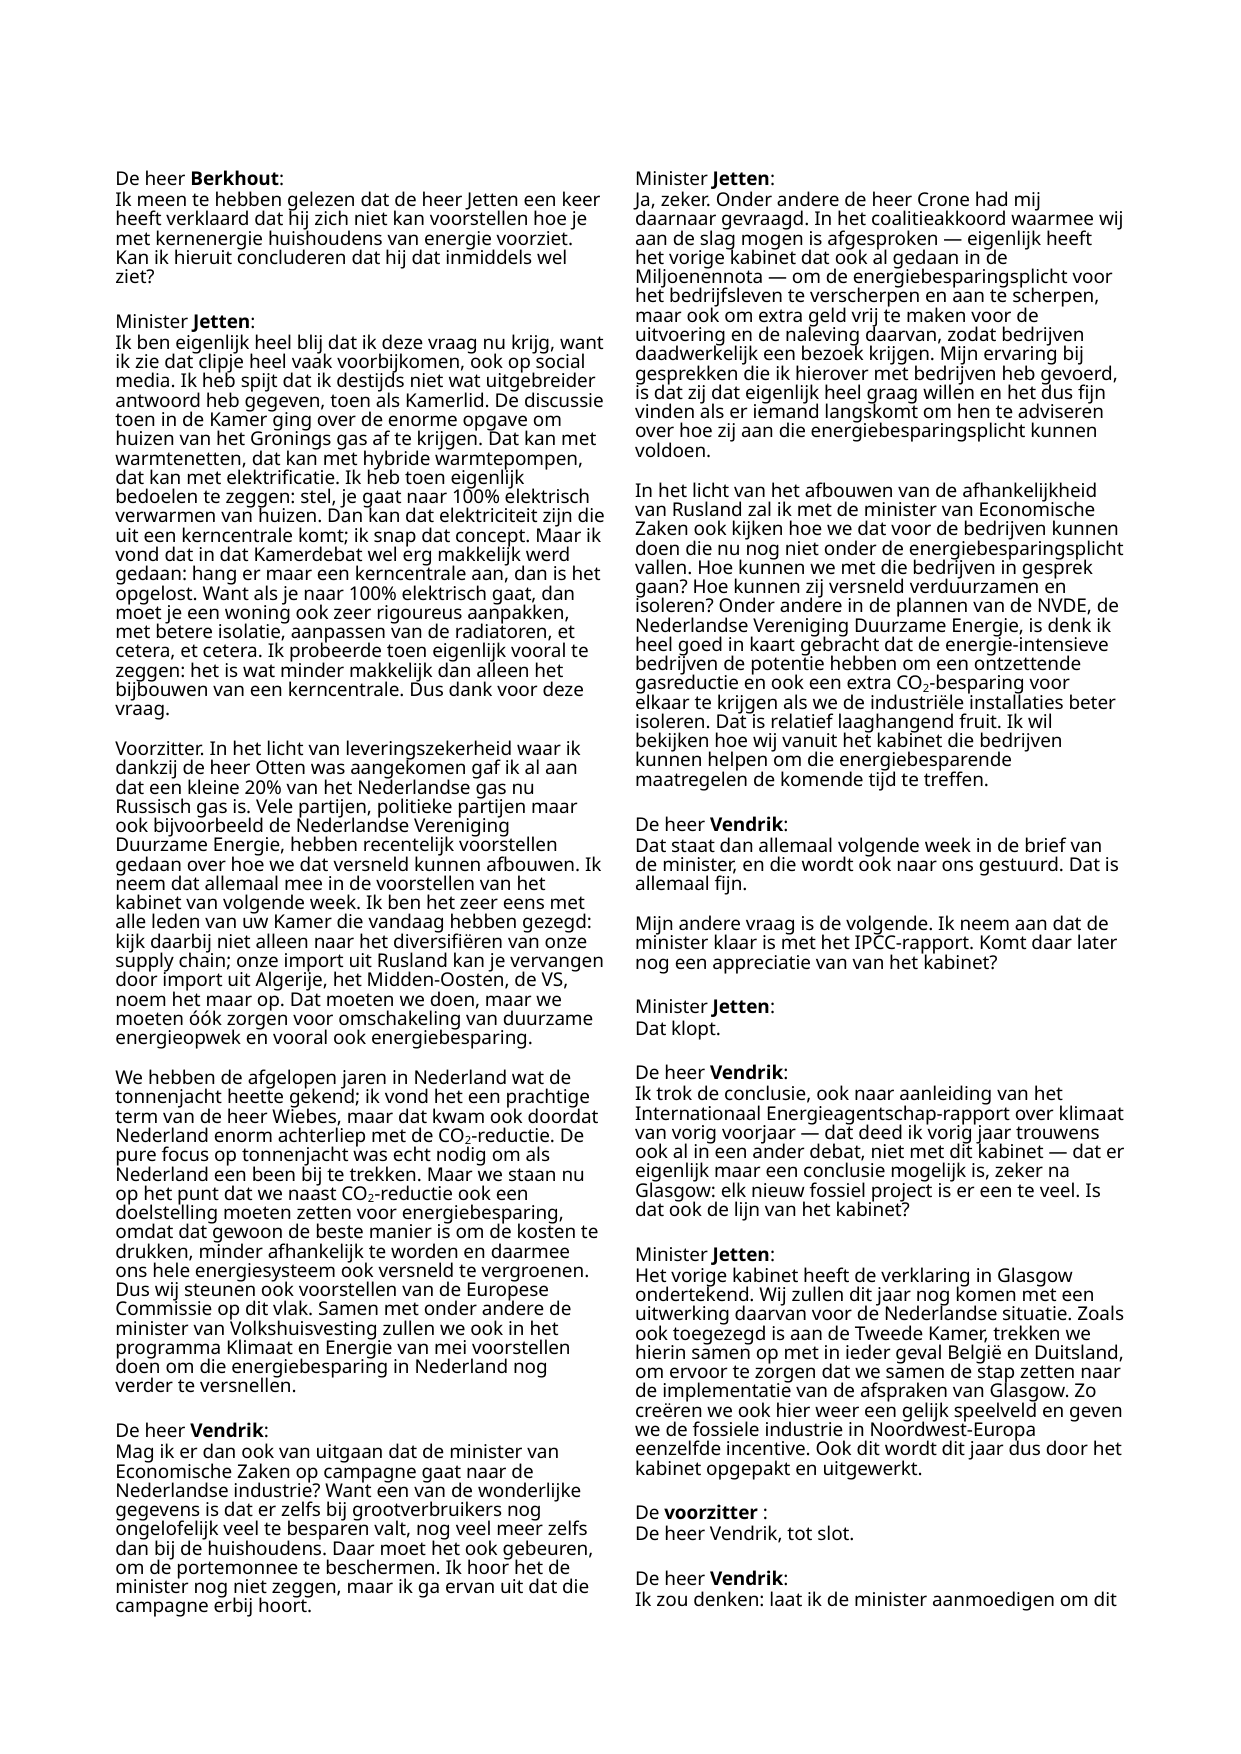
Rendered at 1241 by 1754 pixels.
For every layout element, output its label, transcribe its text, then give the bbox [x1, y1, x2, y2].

text De heer Vendrik, tot slot. [635, 1525, 1125, 1544]
text In het licht van het afbouwen van de afhankelijkheid van Rusland zal ik met de minister van Economische Zaken ook kijken hoe we dat voor de bedrijven kunnen doen die nu nog niet onder de energiebesparingsplicht vallen. Hoe kunnen we met die bedrijven in gesprek gaan? Hoe kunnen zij versneld verduurzamen en isoleren? Onder andere in de plannen van de NVDE, de Nederlandse Vereniging Duurzame Energie, is denk ik heel goed in kaart gebracht dat de energie-intensieve bedrijven de potentie hebben om een ontzettende gasreductie en ook een extra CO2-besparing voor elkaar te krijgen als we de industriële installaties beter isoleren. Dat is relatief laaghangend fruit. Ik wil bekijken hoe wij vanuit het kabinet die bedrijven kunnen helpen om die energiebesparende maatregelen de komende tijd te treffen. [635, 482, 1125, 790]
text Dat klopt. [635, 1019, 1125, 1039]
text Ik zou denken: laat ik de minister aanmoedigen om dit [635, 1591, 1125, 1610]
text Voorzitter. In het licht van leveringszekerheid waar ik dankzij de heer Otten was aangekomen gaf ik al aan dat een kleine 20% van het Nederlandse gas nu Russisch gas is. Vele partijen, politieke partijen maar ook bijvoorbeeld de Nederlandse Vereniging Duurzame Energie, hebben recentelijk voorstellen gedaan over hoe we dat versneld kunnen afbouwen. Ik neem dat allemaal mee in de voorstellen van het kabinet van volgende week. Ik ben het zeer eens met alle leden van uw Kamer die vandaag hebben gezegd: kijk daarbij niet alleen naar het diversifiëren van onze supply chain; onze import uit Rusland kan je vervangen door import uit Algerije, het Midden-Oosten, de VS, noem het maar op. Dat moeten we doen, maar we moeten óók zorgen voor omschakeling van duurzame energieopwek en vooral ook energiebesparing. [115, 740, 605, 1048]
text We hebben de afgelopen jaren in Nederland wat de tonnenjacht heette gekend; ik vond het een prachtige term van de heer Wiebes, maar dat kwam ook doordat Nederland enorm achterliep met de CO2-reductie. De pure focus op tonnenjacht was echt nodig om als Nederland een been bij te trekken. Maar we staan nu op het punt dat we naast CO2-reductie ook een doelstelling moeten zetten voor energiebesparing, omdat dat gewoon de beste manier is om de kosten te drukken, minder afhankelijk te worden en daarmee ons hele energiesysteem ook versneld te vergroenen. Dus wij steunen ook voorstellen van de Europese Commissie op dit vlak. Samen met onder andere de minister van Volkshuisvesting zullen we ook in het programma Klimaat en Energie van mei voorstellen doen om die energiebesparing in Nederland nog verder te versnellen. [115, 1069, 605, 1397]
text Mijn andere vraag is de volgende. Ik neem aan dat de minister klaar is met het IPCC-rapport. Komt daar later nog een appreciatie van van het kabinet? [635, 915, 1125, 973]
text Mag ik er dan ook van uitgaan dat de minister van Economische Zaken op campagne gaat naar de Nederlandse industrie? Want een van de wonderlijke gegevens is dat er zelfs bij grootverbruikers nog ongelofelijk veel te besparen valt, nog veel meer zelfs dan bij de huishoudens. Daar moet het ook gebeuren, om de portemonnee te beschermen. Ik hoor het de minister nog niet zeggen, maar ik ga ervan uit dat die campagne erbij hoort. [115, 1443, 605, 1617]
text Minister Jetten: [115, 308, 605, 334]
text Dat staat dan allemaal volgende week in de brief van de minister, en die wordt ook naar ons gestuurd. Dat is allemaal fijn. [635, 837, 1125, 894]
text De voorzitter : [635, 1499, 1125, 1525]
text De heer Berkhout: [115, 165, 605, 191]
text Ik trok de conclusie, ook naar aanleiding van het Internationaal Energieagentschap-rapport over klimaat van vorig voorjaar — dat deed ik vorig jaar trouwens ook al in een ander debat, niet met dit kabinet — dat er eigenlijk maar een conclusie mogelijk is, zeker na Glasgow: elk nieuw fossiel project is er een te veel. Is dat ook de lijn van het kabinet? [635, 1085, 1125, 1220]
text Minister Jetten: [635, 165, 1125, 191]
text De heer Vendrik: [635, 1059, 1125, 1085]
text Minister Jetten: [635, 994, 1125, 1019]
text De heer Vendrik: [635, 811, 1125, 837]
text Het vorige kabinet heeft de verklaring in Glasgow ondertekend. Wij zullen dit jaar nog komen met een uitwerking daarvan voor de Nederlandse situatie. Zoals ook toegezegd is aan de Tweede Kamer, trekken we hierin samen op met in ieder geval België en Duitsland, om ervoor te zorgen dat we samen de stap zetten naar de implementatie van de afspraken van Glasgow. Zo creëren we ook hier weer een gelijk speelveld en geven we de fossiele industrie in Noordwest-Europa eenzelfde incentive. Ook dit wordt dit jaar dus door het kabinet opgepakt en uitgewerkt. [635, 1267, 1125, 1479]
text De heer Vendrik: [115, 1418, 605, 1443]
text De heer Vendrik: [635, 1565, 1125, 1591]
text Minister Jetten: [635, 1241, 1125, 1267]
text Ik meen te hebben gelezen dat de heer Jetten een keer heeft verklaard dat hij zich niet kan voorstellen hoe je met kernenergie huishoudens van energie voorziet. Kan ik hieruit concluderen dat hij dat inmiddels wel ziet? [115, 191, 605, 287]
text Ik ben eigenlijk heel blij dat ik deze vraag nu krijg, want ik zie dat clipje heel vaak voorbijkomen, ook op social media. Ik heb spijt dat ik destijds niet wat uitgebreider antwoord heb gegeven, toen als Kamerlid. De discussie toen in de Kamer ging over de enorme opgave om huizen van het Gronings gas af te krijgen. Dat kan met warmtenetten, dat kan met hybride warmtepompen, dat kan met elektrificatie. Ik heb toen eigenlijk bedoelen te zeggen: stel, je gaat naar 100% elektrisch verwarmen van huizen. Dan kan dat elektriciteit zijn die uit een kerncentrale komt; ik snap dat concept. Maar ik vond dat in dat Kamerdebat wel erg makkelijk werd gedaan: hang er maar een kerncentrale aan, dan is het opgelost. Want als je naar 100% elektrisch gaat, dan moet je een woning ook zeer rigoureus aanpakken, met betere isolatie, aanpassen van de radiatoren, et cetera, et cetera. Ik probeerde toen eigenlijk vooral te zeggen: het is wat minder makkelijk dan alleen het bijbouwen van een kerncentrale. Dus dank voor deze vraag. [115, 334, 605, 719]
text Ja, zeker. Onder andere de heer Crone had mij daarnaar gevraagd. In het coalitieakkoord waarmee wij aan de slag mogen is afgesproken — eigenlijk heeft het vorige kabinet dat ook al gedaan in de Miljoenennota — om de energiebesparingsplicht voor het bedrijfsleven te verscherpen en aan te scherpen, maar ook om extra geld vrij te maken voor de uitvoering en de naleving daarvan, zodat bedrijven daadwerkelijk een bezoek krijgen. Mijn ervaring bij gesprekken die ik hierover met bedrijven heb gevoerd, is dat zij dat eigenlijk heel graag willen en het dus fijn vinden als er iemand langskomt om hen te adviseren over hoe zij aan die energiebesparingsplicht kunnen voldoen. [635, 191, 1125, 461]
